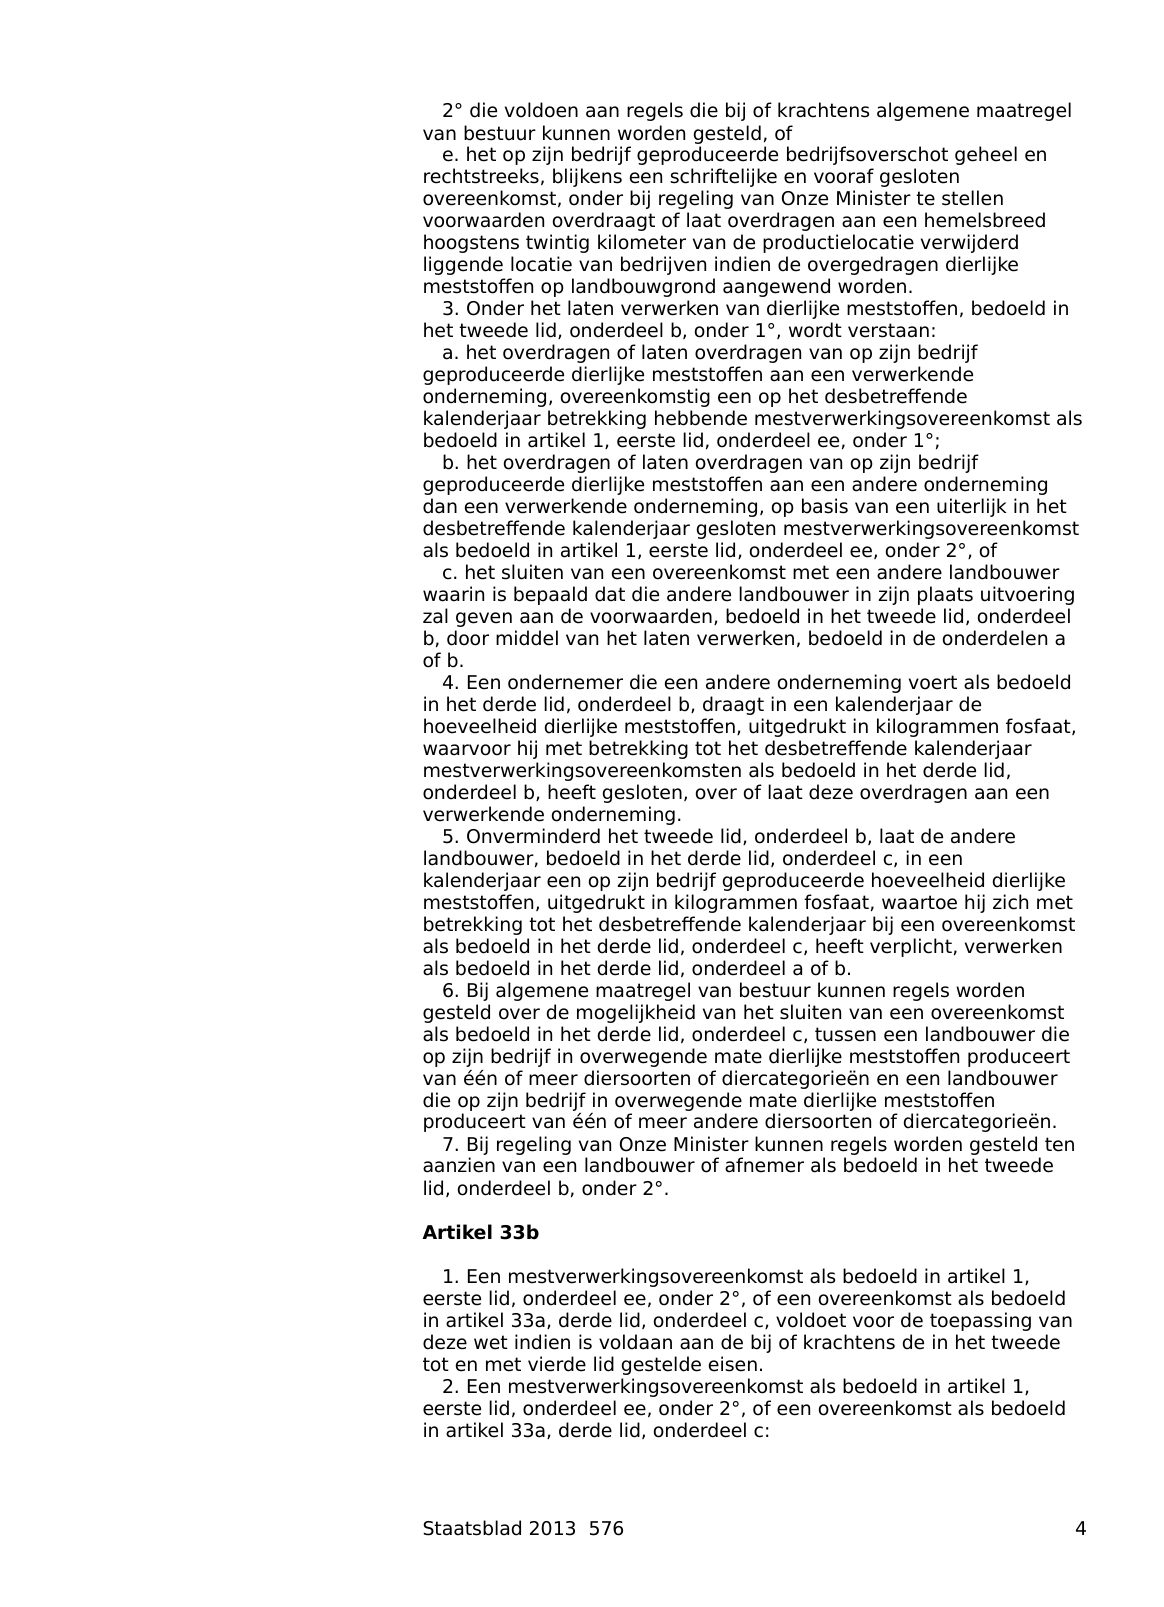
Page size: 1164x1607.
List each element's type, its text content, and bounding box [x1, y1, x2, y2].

text b. het overdragen of laten overdragen van op zijn bedrijf geproduceerde dierlijke meststoffen aan een andere onderneming dan een verwerkende onderneming, op basis van een uiterlijk in het desbetreffende kalenderjaar gesloten mestverwerkingsovereenkomst als bedoeld in artikel 1, eerste lid, onderdeel ee, onder 2°, of [422, 452, 1087, 562]
text 2° die voldoen aan regels die bij of krachtens algemene maatregel van bestuur kunnen worden gesteld, of [422, 100, 1087, 144]
text a. het overdragen of laten overdragen van op zijn bedrijf geproduceerde dierlijke meststoffen aan een verwerkende onderneming, overeenkomstig een op het desbetreffende kalenderjaar betrekking hebbende mestverwerkingsovereenkomst als bedoeld in artikel 1, eerste lid, onderdeel ee, onder 1°; [422, 342, 1087, 452]
text 4. Een ondernemer die een andere onderneming voert als bedoeld in het derde lid, onderdeel b, draagt in een kalenderjaar de hoeveelheid dierlijke meststoffen, uitgedrukt in kilogrammen fosfaat, waarvoor hij met betrekking tot het desbetreffende kalenderjaar mestverwerkingsovereenkomsten als bedoeld in het derde lid, onderdeel b, heeft gesloten, over of laat deze overdragen aan een verwerkende onderneming. [422, 672, 1087, 826]
text 3. Onder het laten verwerken van dierlijke meststoffen, bedoeld in het tweede lid, onderdeel b, onder 1°, wordt verstaan: [422, 298, 1087, 342]
subtitle Artikel 33b [422, 1222, 1087, 1243]
text 1. Een mestverwerkingsovereenkomst als bedoeld in artikel 1, eerste lid, onderdeel ee, onder 2°, of een overeenkomst als bedoeld in artikel 33a, derde lid, onderdeel c, voldoet voor de toepassing van deze wet indien is voldaan aan de bij of krachtens de in het tweede tot en met vierde lid gestelde eisen. [422, 1266, 1087, 1376]
text 6. Bij algemene maatregel van bestuur kunnen regels worden gesteld over de mogelijkheid van het sluiten van een overeenkomst als bedoeld in het derde lid, onderdeel c, tussen een landbouwer die op zijn bedrijf in overwegende mate dierlijke meststoffen produceert van één of meer diersoorten of diercategorieën en een landbouwer die op zijn bedrijf in overwegende mate dierlijke meststoffen produceert van één of meer andere diersoorten of diercategorieën. [422, 979, 1087, 1133]
text 5. Onverminderd het tweede lid, onderdeel b, laat de andere landbouwer, bedoeld in het derde lid, onderdeel c, in een kalenderjaar een op zijn bedrijf geproduceerde hoeveelheid dierlijke meststoffen, uitgedrukt in kilogrammen fosfaat, waartoe hij zich met betrekking tot het desbetreffende kalenderjaar bij een overeenkomst als bedoeld in het derde lid, onderdeel c, heeft verplicht, verwerken als bedoeld in het derde lid, onderdeel a of b. [422, 826, 1087, 979]
text e. het op zijn bedrijf geproduceerde bedrijfsoverschot geheel en rechtstreeks, blijkens een schriftelijke en vooraf gesloten overeenkomst, onder bij regeling van Onze Minister te stellen voorwaarden overdraagt of laat overdragen aan een hemelsbreed hoogstens twintig kilometer van de productielocatie verwijderd liggende locatie van bedrijven indien de overgedragen dierlijke meststoffen op landbouwgrond aangewend worden. [422, 144, 1087, 298]
text c. het sluiten van een overeenkomst met een andere landbouwer waarin is bepaald dat die andere landbouwer in zijn plaats uitvoering zal geven aan de voorwaarden, bedoeld in het tweede lid, onderdeel b, door middel van het laten verwerken, bedoeld in de onderdelen a of b. [422, 562, 1087, 672]
text 2. Een mestverwerkingsovereenkomst als bedoeld in artikel 1, eerste lid, onderdeel ee, onder 2°, of een overeenkomst als bedoeld in artikel 33a, derde lid, onderdeel c: [422, 1376, 1087, 1442]
text 7. Bij regeling van Onze Minister kunnen regels worden gesteld ten aanzien van een landbouwer of afnemer als bedoeld in het tweede lid, onderdeel b, onder 2°. [422, 1133, 1087, 1199]
